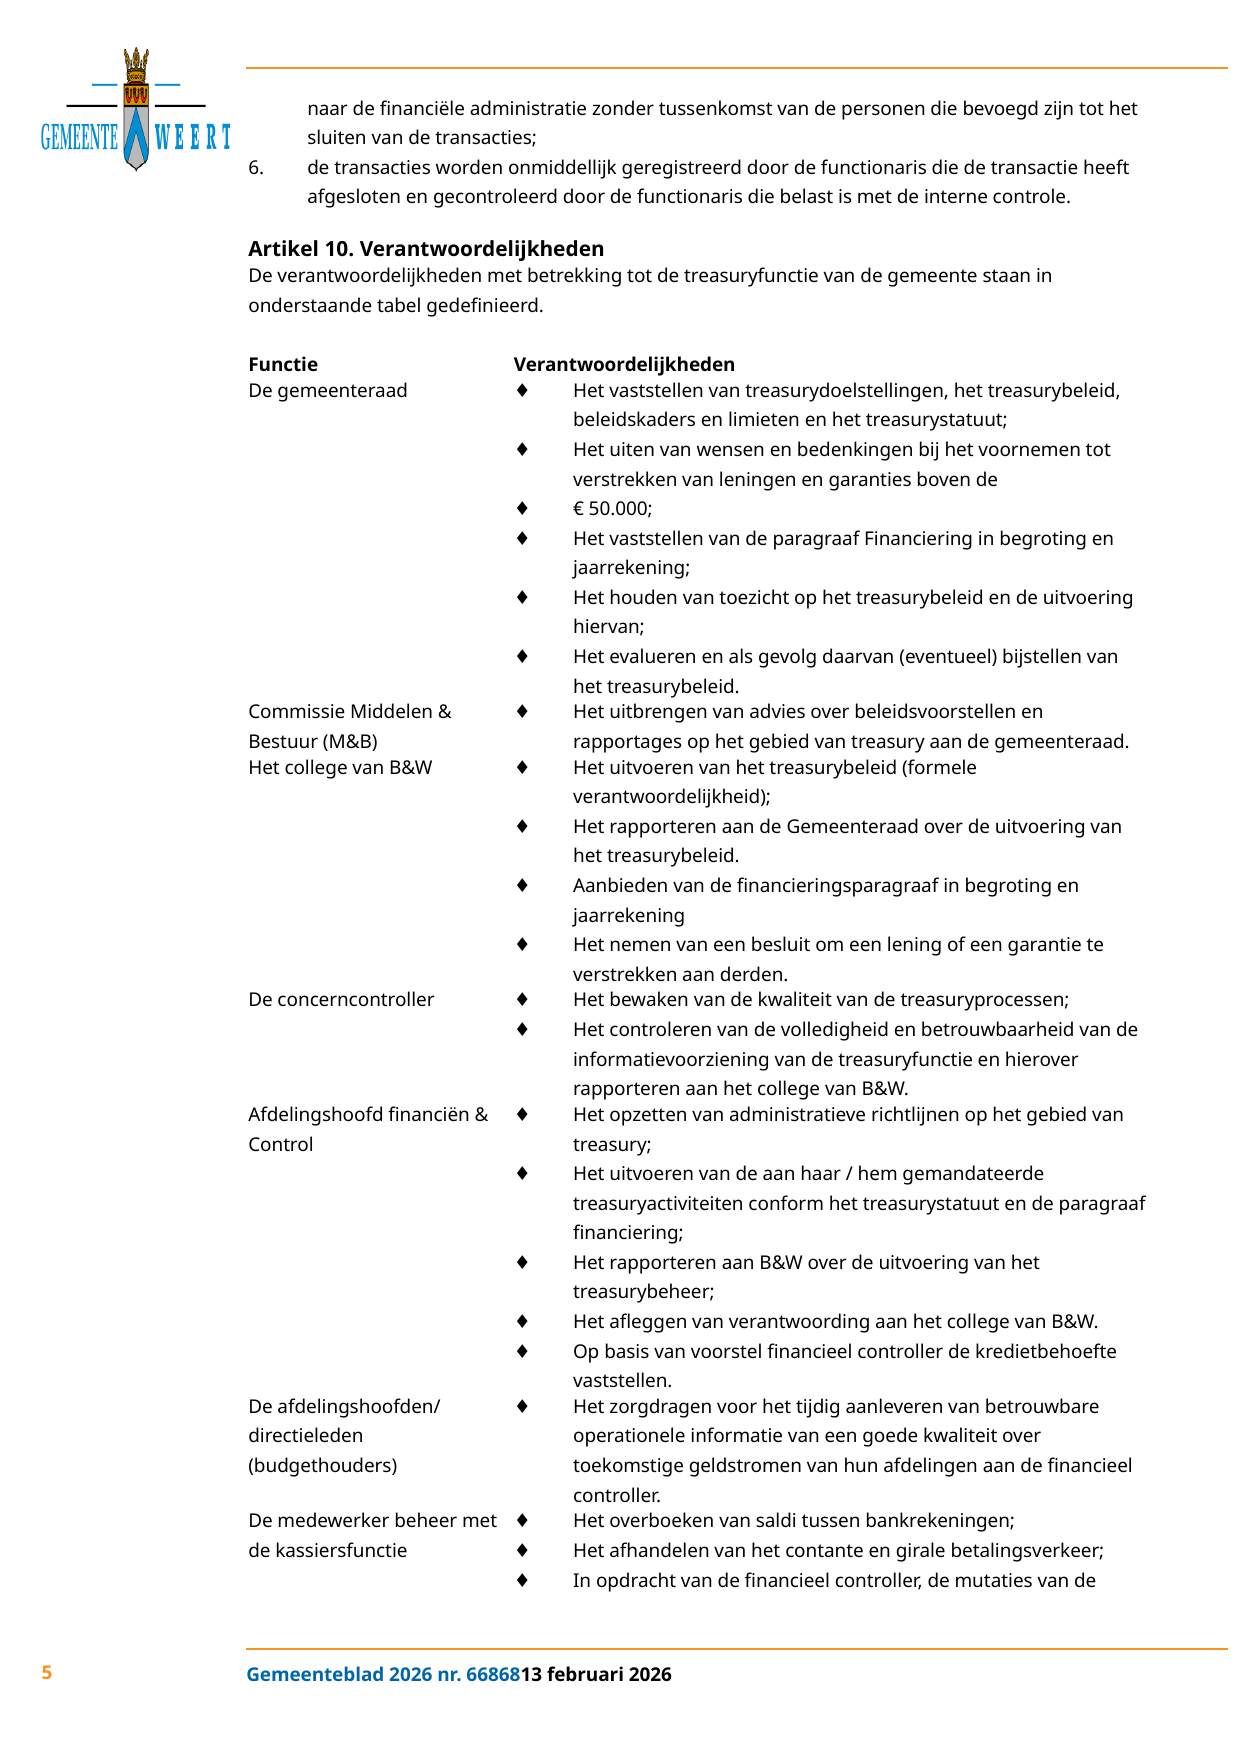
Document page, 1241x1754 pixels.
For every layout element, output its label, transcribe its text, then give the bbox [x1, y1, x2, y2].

table_cell Het bewaken van de kwaliteit van de treasuryprocessen; Het controleren van de volledigheid en betrouwbaarheid van de informatievoorziening van de treasuryfunctie en hierover rapporteren aan het college van B&W. [514, 987, 1152, 1101]
table_cell Afdelingshoofd financiën & Control [248, 1101, 514, 1393]
text De verantwoordelijkheden met betrekking tot de treasuryfunctie van de gemeente staan in onderstaande tabel gedefinieerd. [248, 262, 1152, 318]
table_cell Het uitbrengen van advies over beleidsvoorstellen en rapportages op het gebied van treasury aan de gemeenteraad. [514, 699, 1152, 754]
table_header Functie [248, 351, 514, 377]
table_cell Het uitvoeren van het treasurybeleid (formele verantwoordelijkheid); Het rapporteren aan de Gemeenteraad over de uitvoering van het treasurybeleid. Aanbieden van de financieringsparagraaf in begroting en jaarrekening Het nemen van een besluit om een lening of een garantie te verstrekken aan derden. [514, 754, 1152, 987]
table_header Verantwoordelijkheden [514, 351, 1152, 377]
table_cell Het opzetten van administratieve richtlijnen op het gebied van treasury; Het uitvoeren van de aan haar / hem gemandateerde treasuryactiviteiten conform het treasurystatuut en de paragraaf financiering; Het rapporteren aan B&W over de uitvoering van het treasurybeheer; Het afleggen van verantwoording aan het college van B&W. Op basis van voorstel financieel controller de kredietbehoefte vaststellen. [514, 1101, 1152, 1393]
table_cell De afdelingshoofden/ directieleden (budgethouders) [248, 1393, 514, 1508]
table_cell Het vaststellen van treasurydoelstellingen, het treasurybeleid, beleidskaders en limieten en het treasurystatuut; Het uiten van wensen en bedenkingen bij het voornemen tot verstrekken van leningen en garanties boven de € 50.000; Het vaststellen van de paragraaf Financiering in begroting en jaarrekening; Het houden van toezicht op het treasurybeleid en de uitvoering hiervan; Het evalueren en als gevolg daarvan (eventueel) bijstellen van het treasurybeleid. [514, 377, 1152, 698]
list naar de financiële administratie zonder tussenkomst van de personen die bevoegd zijn tot het sluiten van de transacties; [248, 95, 1152, 150]
picture [41, 47, 231, 172]
list de transacties worden onmiddellijk geregistreerd door de functionaris die de transactie heeft afgesloten en gecontroleerd door de functionaris die belast is met de interne controle. [248, 154, 1152, 209]
table_cell Het zorgdragen voor het tijdig aanleveren van betrouwbare operationele informatie van een goede kwaliteit over toekomstige geldstromen van hun afdelingen aan de financieel controller. [514, 1393, 1152, 1508]
table_cell Het college van B&W [248, 754, 514, 987]
table_cell De concerncontroller [248, 987, 514, 1101]
text Artikel 10. Verantwoordelijkheden [248, 234, 1152, 262]
table_cell Het overboeken van saldi tussen bankrekeningen; Het afhandelen van het contante en girale betalingsverkeer; In opdracht van de financieel controller, de mutaties van de [514, 1508, 1152, 1592]
table_cell Commissie Middelen & Bestuur (M&B) [248, 699, 514, 754]
table_cell De medewerker beheer met de kassiersfunctie [248, 1508, 514, 1592]
table_cell De gemeenteraad [248, 377, 514, 698]
